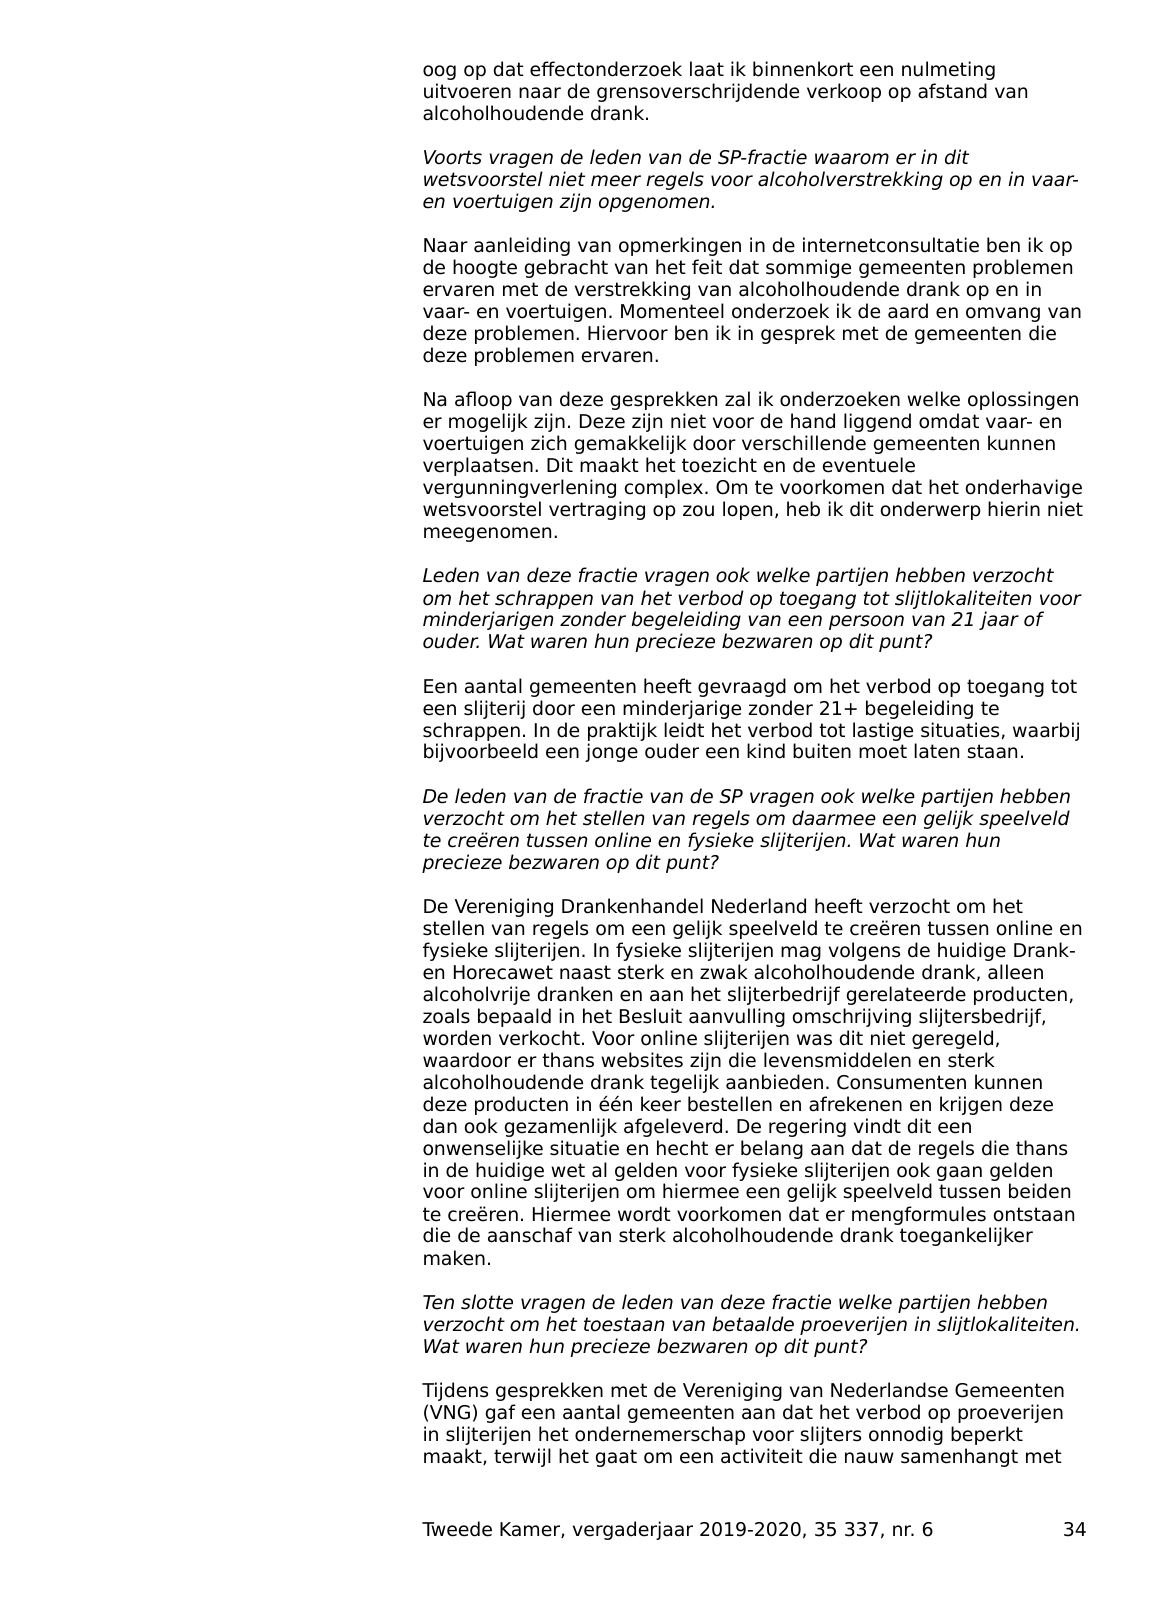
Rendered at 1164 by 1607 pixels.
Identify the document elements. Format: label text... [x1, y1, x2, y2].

text De leden van de fractie van de SP vragen ook welke partijen hebben verzocht om het stellen van regels om daarmee een gelijk speelveld te creëren tussen online en fysieke slijterijen. Wat waren hun precieze bezwaren op dit punt? [422, 786, 1087, 873]
text Een aantal gemeenten heeft gevraagd om het verbod op toegang tot een slijterij door een minderjarige zonder 21+ begeleiding te schrappen. In de praktijk leidt het verbod tot lastige situaties, waarbij bijvoorbeeld een jonge ouder een kind buiten moet laten staan. [422, 676, 1087, 763]
text De Vereniging Drankenhandel Nederland heeft verzocht om het stellen van regels om een gelijk speelveld te creëren tussen online en fysieke slijterijen. In fysieke slijterijen mag volgens de huidige Drank- en Horecawet naast sterk en zwak alcoholhoudende drank, alleen alcoholvrije dranken en aan het slijterbedrijf gerelateerde producten, zoals bepaald in het Besluit aanvulling omschrijving slijtersbedrijf, worden verkocht. Voor online slijterijen was dit niet geregeld, waardoor er thans websites zijn die levensmiddelen en sterk alcoholhoudende drank tegelijk aanbieden. Consumenten kunnen deze producten in één keer bestellen en afrekenen en krijgen deze dan ook gezamenlijk afgeleverd. De regering vindt dit een onwenselijke situatie en hecht er belang aan dat de regels die thans in de huidige wet al gelden voor fysieke slijterijen ook gaan gelden voor online slijterijen om hiermee een gelijk speelveld tussen beiden te creëren. Hiermee wordt voorkomen dat er mengformules ontstaan die de aanschaf van sterk alcoholhoudende drank toegankelijker maken. [422, 896, 1087, 1269]
text Tijdens gesprekken met de Vereniging van Nederlandse Gemeenten (VNG) gaf een aantal gemeenten aan dat het verbod op proeverijen in slijterijen het ondernemerschap voor slijters onnodig beperkt maakt, terwijl het gaat om een activiteit die nauw samenhangt met [422, 1380, 1087, 1468]
text Na afloop van deze gesprekken zal ik onderzoeken welke oplossingen er mogelijk zijn. Deze zijn niet voor de hand liggend omdat vaar- en voertuigen zich gemakkelijk door verschillende gemeenten kunnen verplaatsen. Dit maakt het toezicht en de eventuele vergunningverlening complex. Om te voorkomen dat het onderhavige wetsvoorstel vertraging op zou lopen, heb ik dit onderwerp hierin niet meegenomen. [422, 389, 1087, 543]
text oog op dat effectonderzoek laat ik binnenkort een nulmeting uitvoeren naar de grensoverschrijdende verkoop op afstand van alcoholhoudende drank. [422, 59, 1087, 125]
text Naar aanleiding van opmerkingen in de internetconsultatie ben ik op de hoogte gebracht van het feit dat sommige gemeenten problemen ervaren met de verstrekking van alcoholhoudende drank op en in vaar- en voertuigen. Momenteel onderzoek ik de aard en omvang van deze problemen. Hiervoor ben ik in gesprek met de gemeenten die deze problemen ervaren. [422, 235, 1087, 367]
text Ten slotte vragen de leden van deze fractie welke partijen hebben verzocht om het toestaan van betaalde proeverijen in slijtlokaliteiten. Wat waren hun precieze bezwaren op dit punt? [422, 1292, 1087, 1357]
text Voorts vragen de leden van de SP-fractie waarom er in dit wetsvoorstel niet meer regels voor alcoholverstrekking op en in vaar- en voertuigen zijn opgenomen. [422, 147, 1087, 213]
text Leden van deze fractie vragen ook welke partijen hebben verzocht om het schrappen van het verbod op toegang tot slijtlokaliteiten voor minderjarigen zonder begeleiding van een persoon van 21 jaar of ouder. Wat waren hun precieze bezwaren op dit punt? [422, 565, 1087, 653]
